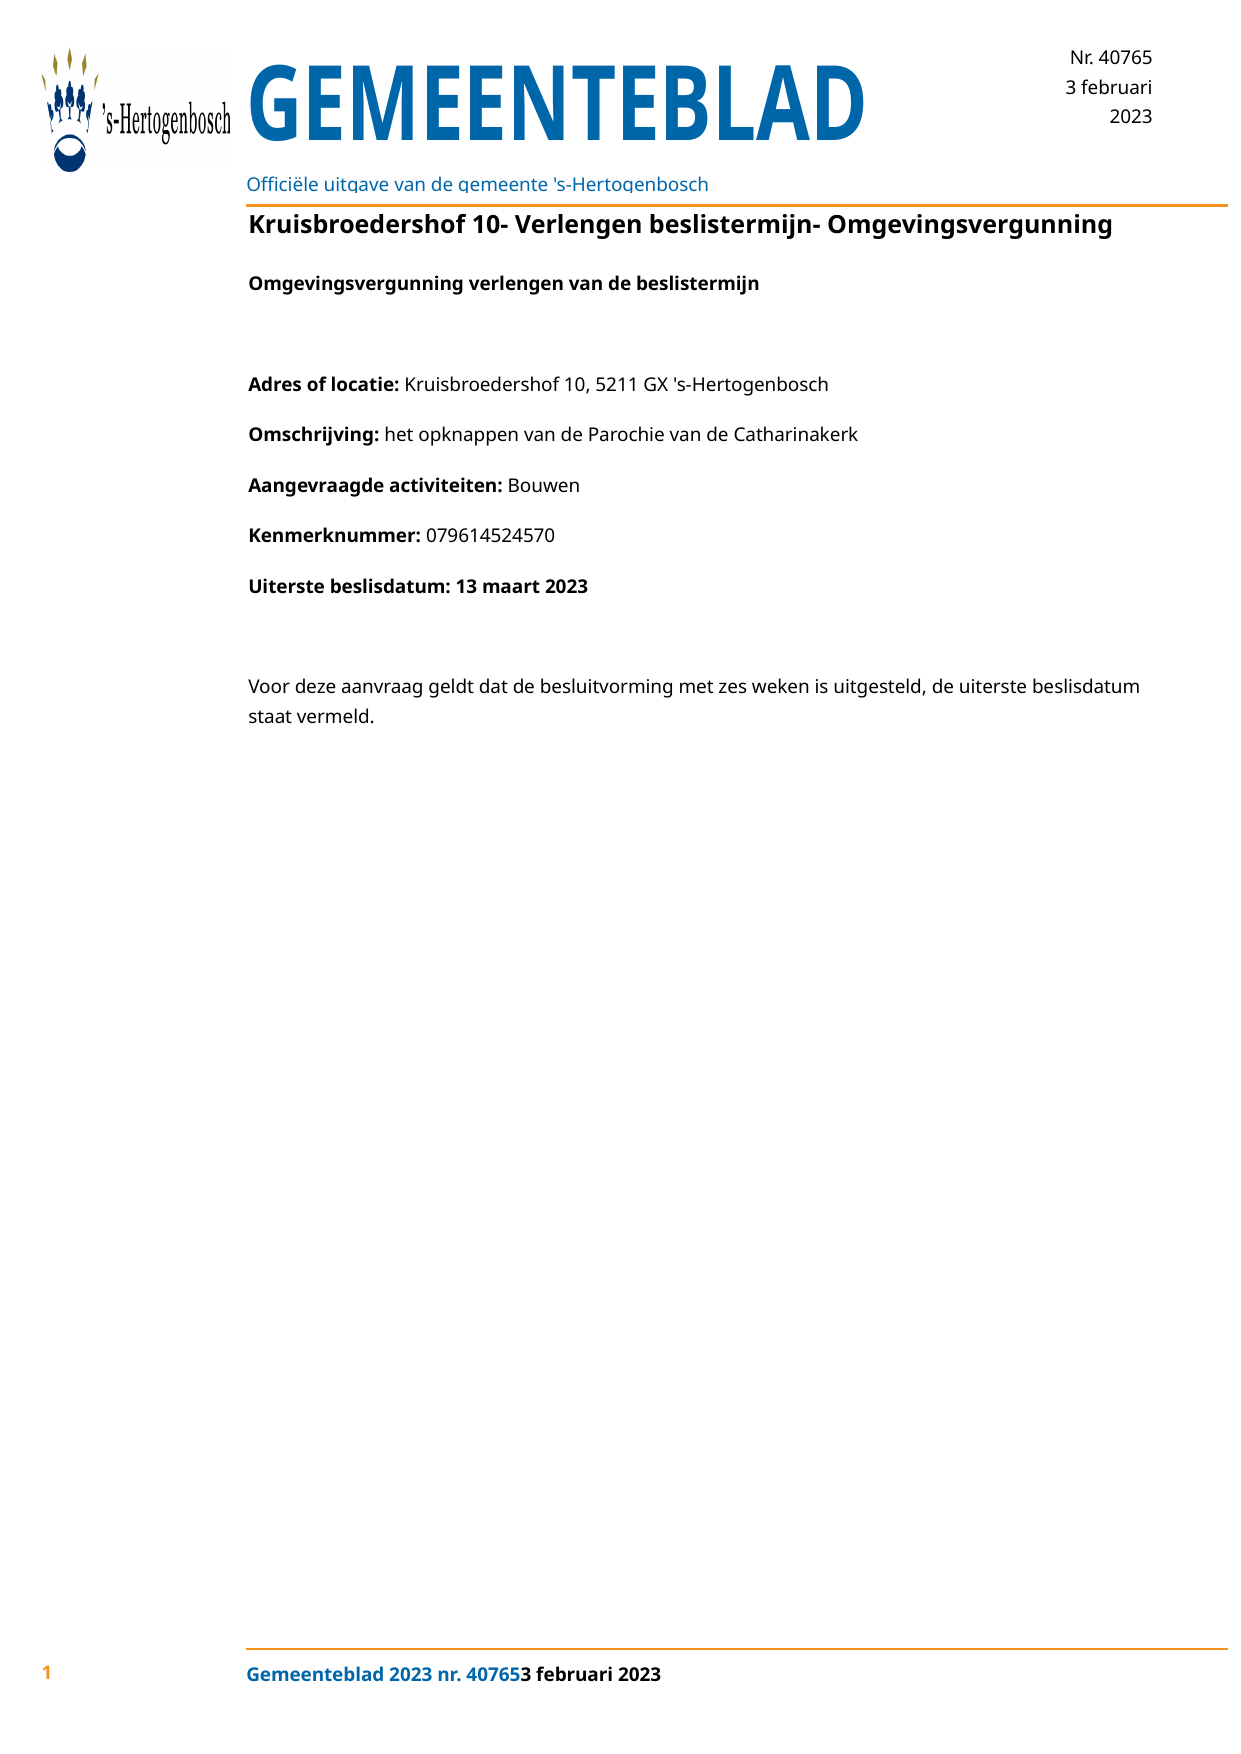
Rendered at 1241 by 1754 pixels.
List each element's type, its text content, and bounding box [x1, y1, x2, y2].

text Aangevraagde activiteiten: Bouwen [248, 472, 1152, 498]
text Voor deze aanvraag geldt dat de besluitvorming met zes weken is uitgesteld, de uiterste beslisdatum staat vermeld. [248, 674, 1152, 729]
text Kruisbroedershof 10- Verlengen beslistermijn- Omgevingsvergunning [248, 207, 1152, 241]
text Omgevingsvergunning verlengen van de beslistermijn [248, 270, 1152, 296]
picture [41, 47, 231, 172]
text Uiterste beslisdatum: 13 maart 2023 [248, 573, 1152, 598]
text Kenmerknummer: 079614524570 [248, 522, 1152, 548]
text Adres of locatie: Kruisbroedershof 10, 5211 GX 's-Hertogenbosch [248, 371, 1152, 397]
text Omschrijving: het opknappen van de Parochie van de Catharinakerk [248, 422, 1152, 447]
